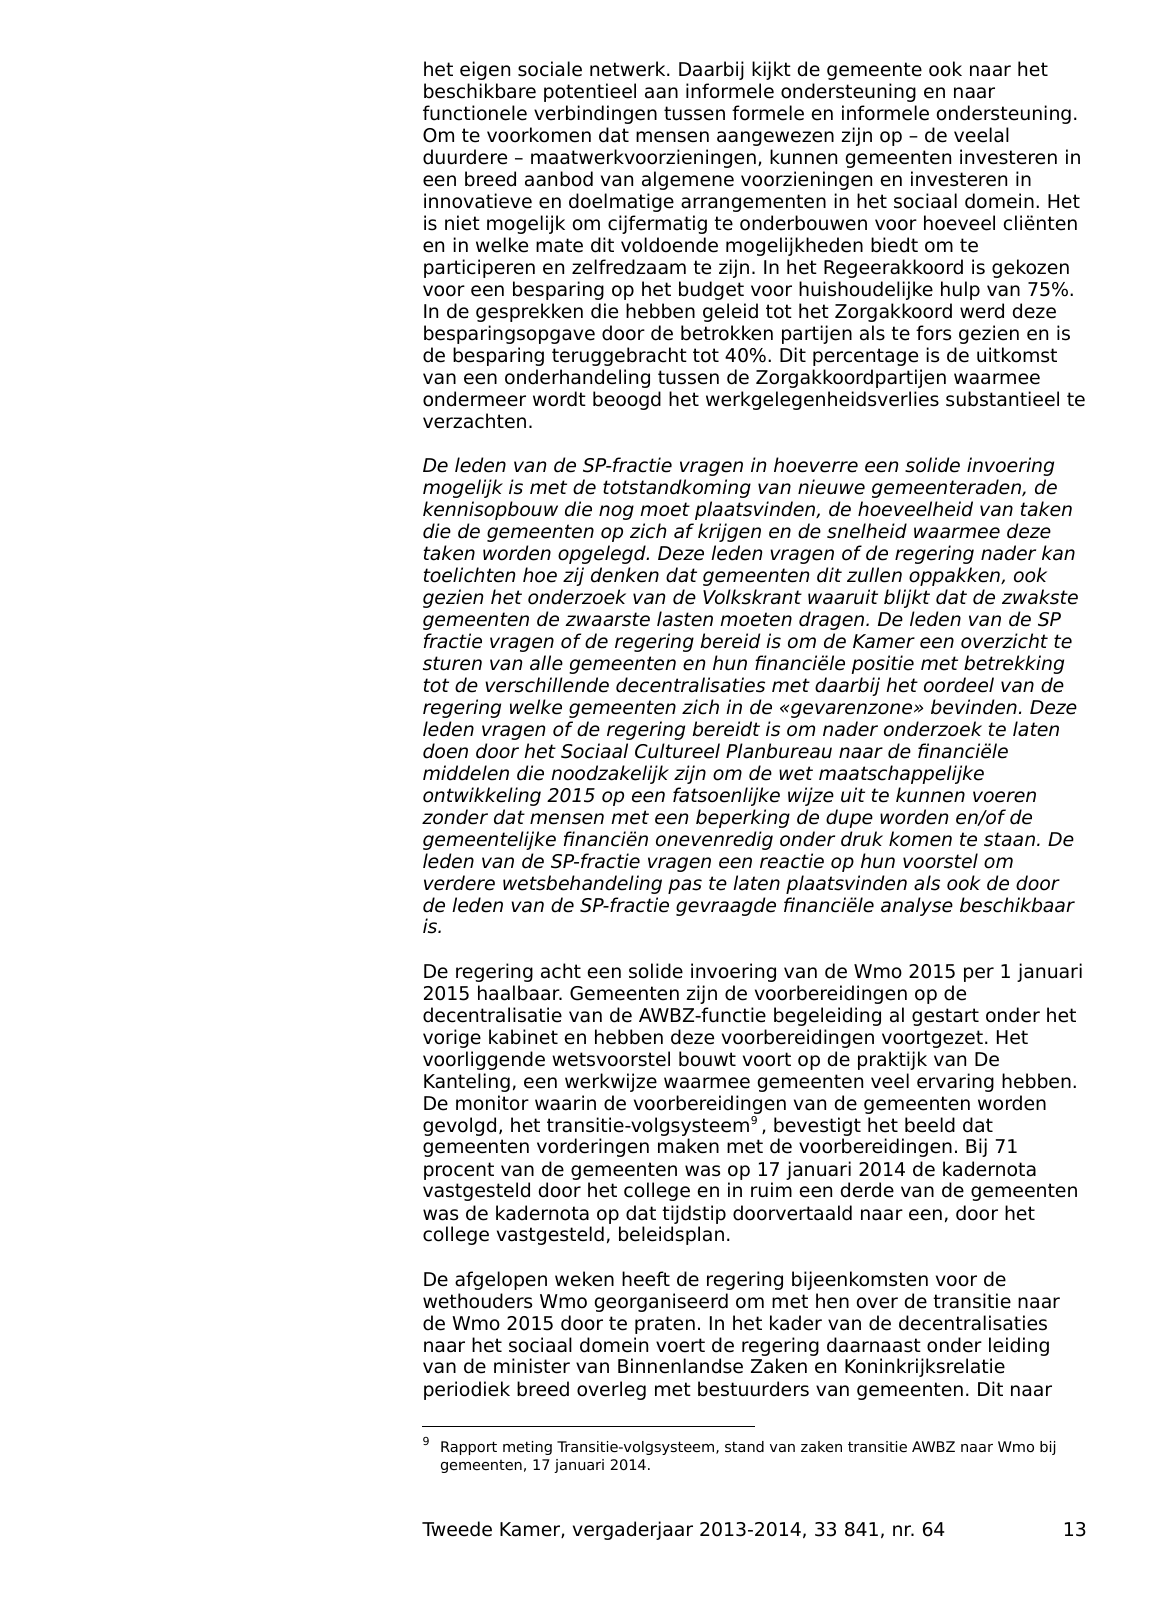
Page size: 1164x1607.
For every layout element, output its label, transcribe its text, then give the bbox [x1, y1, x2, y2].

text Rapport meting Transitie-volgsysteem, stand van zaken transitie AWBZ naar Wmo bij gemeenten, 17 januari 2014. [422, 1435, 1087, 1474]
text De afgelopen weken heeft de regering bijeenkomsten voor de wethouders Wmo georganiseerd om met hen over de transitie naar de Wmo 2015 door te praten. In het kader van de decentralisaties naar het sociaal domein voert de regering daarnaast onder leiding van de minister van Binnenlandse Zaken en Koninkrijksrelatie periodiek breed overleg met bestuurders van gemeenten. Dit naar [422, 1268, 1087, 1400]
text De regering acht een solide invoering van de Wmo 2015 per 1 januari 2015 haalbaar. Gemeenten zijn de voorbereidingen op de decentralisatie van de AWBZ-functie begeleiding al gestart onder het vorige kabinet en hebben deze voorbereidingen voortgezet. Het voorliggende wetsvoorstel bouwt voort op de praktijk van De Kanteling, een werkwijze waarmee gemeenten veel ervaring hebben. De monitor waarin de voorbereidingen van de gemeenten worden gevolgd, het transitie-volgsysteem, bevestigt het beeld dat gemeenten vorderingen maken met de voorbereidingen. Bij 71 procent van de gemeenten was op 17 januari 2014 de kadernota vastgesteld door het college en in ruim een derde van de gemeenten was de kadernota op dat tijdstip doorvertaald naar een, door het college vastgesteld, beleidsplan. [422, 961, 1087, 1246]
text het eigen sociale netwerk. Daarbij kijkt de gemeente ook naar het beschikbare potentieel aan informele ondersteuning en naar functionele verbindingen tussen formele en informele ondersteuning. Om te voorkomen dat mensen aangewezen zijn op – de veelal duurdere – maatwerkvoorzieningen, kunnen gemeenten investeren in een breed aanbod van algemene voorzieningen en investeren in innovatieve en doelmatige arrangementen in het sociaal domein. Het is niet mogelijk om cijfermatig te onderbouwen voor hoeveel cliënten en in welke mate dit voldoende mogelijkheden biedt om te participeren en zelfredzaam te zijn. In het Regeerakkoord is gekozen voor een besparing op het budget voor huishoudelijke hulp van 75%. In de gesprekken die hebben geleid tot het Zorgakkoord werd deze besparingsopgave door de betrokken partijen als te fors gezien en is de besparing teruggebracht tot 40%. Dit percentage is de uitkomst van een onderhandeling tussen de Zorgakkoordpartijen waarmee ondermeer wordt beoogd het werkgelegenheidsverlies substantieel te verzachten. [422, 59, 1087, 433]
text De leden van de SP-fractie vragen in hoeverre een solide invoering mogelijk is met de totstandkoming van nieuwe gemeenteraden, de kennisopbouw die nog moet plaatsvinden, de hoeveelheid van taken die de gemeenten op zich af krijgen en de snelheid waarmee deze taken worden opgelegd. Deze leden vragen of de regering nader kan toelichten hoe zij denken dat gemeenten dit zullen oppakken, ook gezien het onderzoek van de Volkskrant waaruit blijkt dat de zwakste gemeenten de zwaarste lasten moeten dragen. De leden van de SP fractie vragen of de regering bereid is om de Kamer een overzicht te sturen van alle gemeenten en hun financiële positie met betrekking tot de verschillende decentralisaties met daarbij het oordeel van de regering welke gemeenten zich in de «gevarenzone» bevinden. Deze leden vragen of de regering bereidt is om nader onderzoek te laten doen door het Sociaal Cultureel Planbureau naar de financiële middelen die noodzakelijk zijn om de wet maatschappelijke ontwikkeling 2015 op een fatsoenlijke wijze uit te kunnen voeren zonder dat mensen met een beperking de dupe worden en/of de gemeentelijke financiën onevenredig onder druk komen te staan. De leden van de SP-fractie vragen een reactie op hun voorstel om verdere wetsbehandeling pas te laten plaatsvinden als ook de door de leden van de SP-fractie gevraagde financiële analyse beschikbaar is. [422, 455, 1087, 938]
